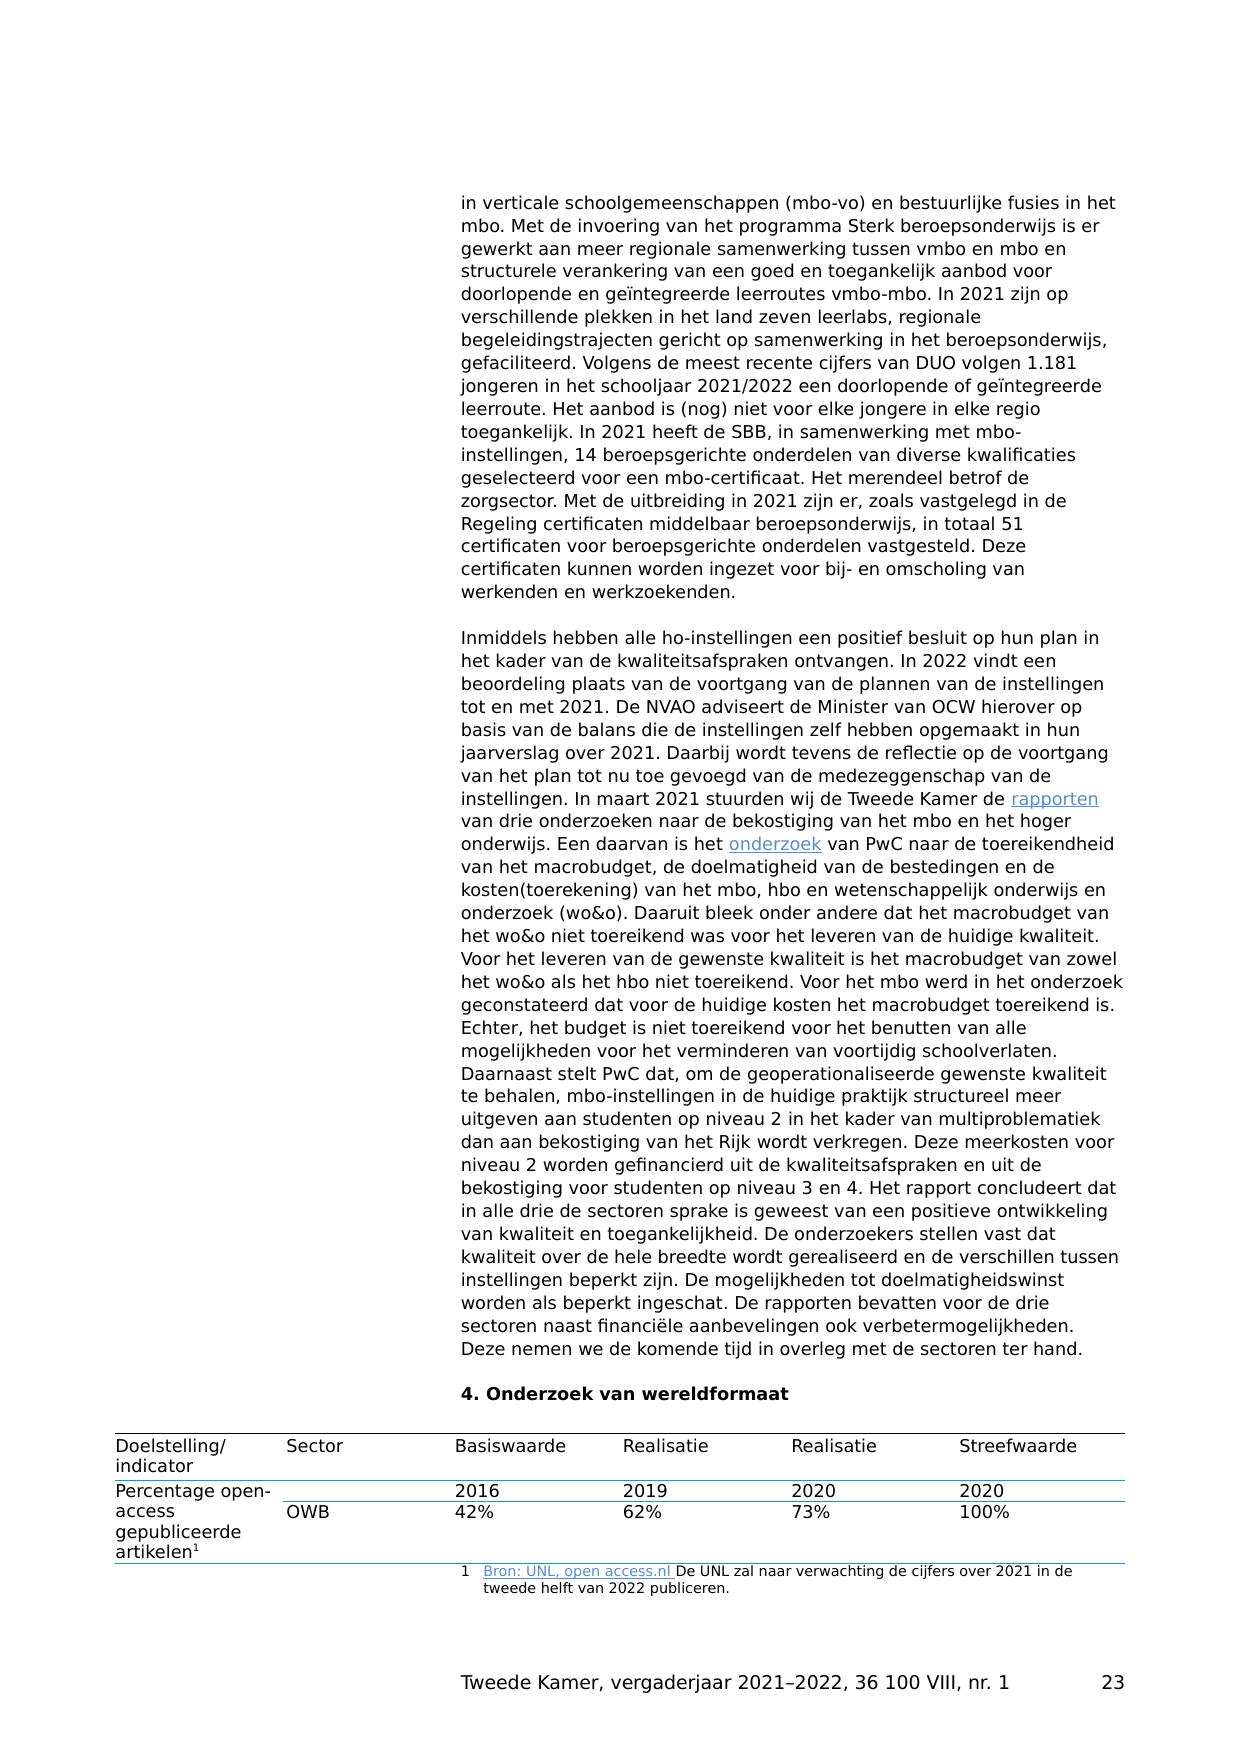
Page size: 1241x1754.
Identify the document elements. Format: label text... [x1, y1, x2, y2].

list Bron: UNL, open access.nl De UNL zal naar verwachting de cijfers over 2021 in de tweede helft van 2022 publiceren. [461, 1564, 1125, 1597]
table_cell Doelstelling/indicator [115, 1434, 283, 1480]
table_cell 2019 [620, 1481, 788, 1501]
table_cell Basiswaarde [452, 1434, 620, 1480]
table_cell Percentage open-access gepubliceerde artikelen1 [115, 1481, 283, 1563]
text 4. Onderzoek van wereldformaat [461, 1382, 1125, 1405]
table_cell Streefwaarde [956, 1434, 1125, 1480]
table_cell 73% [788, 1502, 956, 1563]
table_cell 2016 [452, 1481, 620, 1501]
table_cell 42% [452, 1502, 620, 1563]
table_header Tabel 5 Onderzoek van wereldformaat [115, 1408, 1125, 1432]
text Inmiddels hebben alle ho-instellingen een positief besluit op hun plan in het kader van de kwaliteitsafspraken ontvangen. In 2022 vindt een beoordeling plaats van de voortgang van de plannen van de instellingen tot en met 2021. De NVAO adviseert de Minister van OCW hierover op basis van de balans die de instellingen zelf hebben opgemaakt in hun jaarverslag over 2021. Daarbij wordt tevens de reflectie op de voortgang van het plan tot nu toe gevoegd van de medezeggenschap van de instellingen. In maart 2021 stuurden wij de Tweede Kamer de rapporten van drie onderzoeken naar de bekostiging van het mbo en het hoger onderwijs. Een daarvan is het onderzoek van PwC naar de toereikendheid van het macrobudget, de doelmatigheid van de bestedingen en de kosten(toerekening) van het mbo, hbo en wetenschappelijk onderwijs en onderzoek (wo&o). Daaruit bleek onder andere dat het macrobudget van het wo&o niet toereikend was voor het leveren van de huidige kwaliteit. Voor het leveren van de gewenste kwaliteit is het macrobudget van zowel het wo&o als het hbo niet toereikend. Voor het mbo werd in het onderzoek geconstateerd dat voor de huidige kosten het macrobudget toereikend is. Echter, het budget is niet toereikend voor het benutten van alle mogelijkheden voor het verminderen van voortijdig schoolverlaten. Daarnaast stelt PwC dat, om de geoperationaliseerde gewenste kwaliteit te behalen, mbo-instellingen in de huidige praktijk structureel meer uitgeven aan studenten op niveau 2 in het kader van multiproblematiek dan aan bekostiging van het Rijk wordt verkregen. Deze meerkosten voor niveau 2 worden gefinancierd uit de kwaliteitsafspraken en uit de bekostiging voor studenten op niveau 3 en 4. Het rapport concludeert dat in alle drie de sectoren sprake is geweest van een positieve ontwikkeling van kwaliteit en toegankelijkheid. De onderzoekers stellen vast dat kwaliteit over de hele breedte wordt gerealiseerd en de verschillen tussen instellingen beperkt zijn. De mogelijkheden tot doelmatigheidswinst worden als beperkt ingeschat. De rapporten bevatten voor de drie sectoren naast financiële aanbevelingen ook verbetermogelijkheden. Deze nemen we de komende tijd in overleg met de sectoren ter hand. [461, 626, 1125, 1359]
table_cell OWB [283, 1502, 452, 1563]
table_cell 2020 [956, 1481, 1125, 1501]
table_cell [283, 1481, 452, 1501]
table_cell 62% [620, 1502, 788, 1563]
table_cell Realisatie [620, 1434, 788, 1480]
table_cell 100% [956, 1502, 1125, 1563]
table_cell Sector [283, 1434, 452, 1480]
text in verticale schoolgemeenschappen (mbo-vo) en bestuurlijke fusies in het mbo. Met de invoering van het programma Sterk beroepsonderwijs is er gewerkt aan meer regionale samenwerking tussen vmbo en mbo en structurele verankering van een goed en toegankelijk aanbod voor doorlopende en geïntegreerde leerroutes vmbo-mbo. In 2021 zijn op verschillende plekken in het land zeven leerlabs, regionale begeleidingstrajecten gericht op samenwerking in het beroepsonderwijs, gefaciliteerd. Volgens de meest recente cijfers van DUO volgen 1.181 jongeren in het schooljaar 2021/2022 een doorlopende of geïntegreerde leerroute. Het aanbod is (nog) niet voor elke jongere in elke regio toegankelijk. In 2021 heeft de SBB, in samenwerking met mbo-instellingen, 14 beroepsgerichte onderdelen van diverse kwalificaties geselecteerd voor een mbo-certificaat. Het merendeel betrof de zorgsector. Met de uitbreiding in 2021 zijn er, zoals vastgelegd in de Regeling certificaten middelbaar beroepsonderwijs, in totaal 51 certificaten voor beroepsgerichte onderdelen vastgesteld. Deze certificaten kunnen worden ingezet voor bij- en omscholing van werkenden en werkzoekenden. [461, 191, 1125, 603]
table_cell 2020 [788, 1481, 956, 1501]
table_cell Realisatie [788, 1434, 956, 1480]
